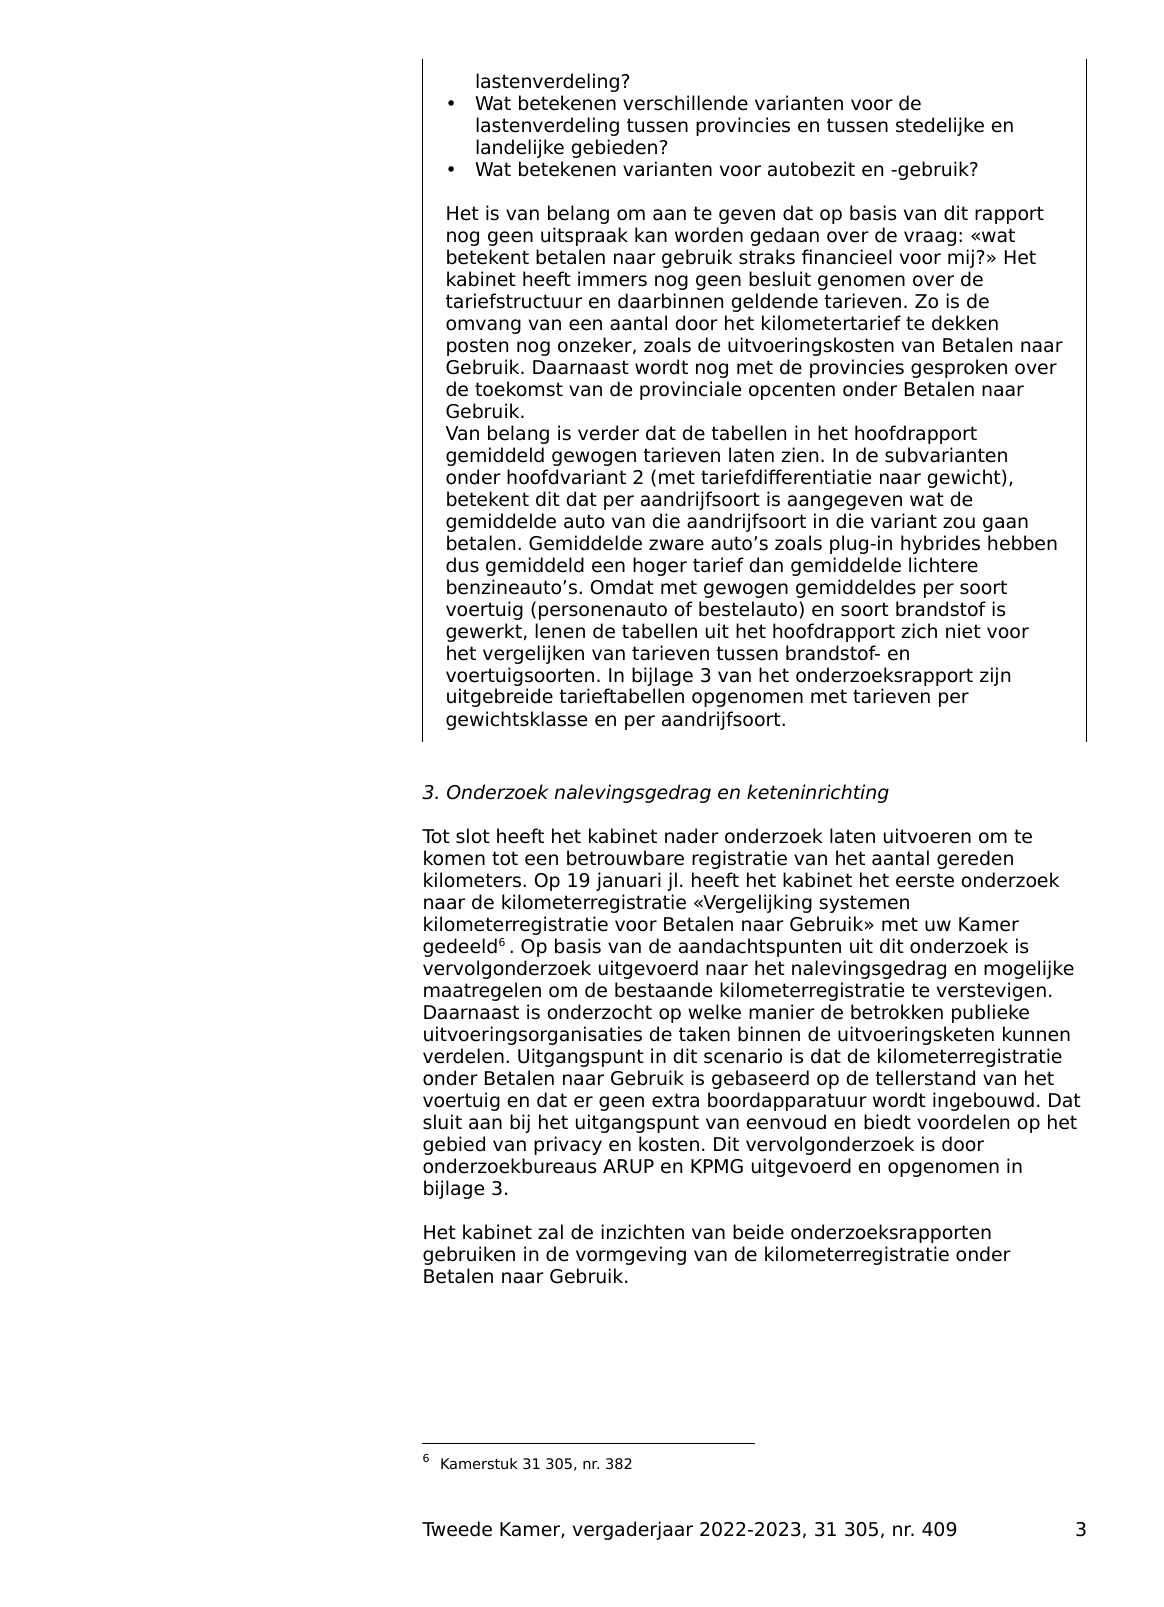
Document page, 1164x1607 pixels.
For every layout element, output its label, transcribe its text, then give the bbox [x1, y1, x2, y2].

table_header lastenverdeling? • Wat betekenen verschillende varianten voor de lastenverdeling tussen provincies en tussen stedelijke en landelijke gebieden? • Wat betekenen varianten voor autobezit en -gebruik? Het is van belang om aan te geven dat op basis van dit rapport nog geen uitspraak kan worden gedaan over de vraag: «wat betekent betalen naar gebruik straks financieel voor mij?» Het kabinet heeft immers nog geen besluit genomen over de tariefstructuur en daarbinnen geldende tarieven. Zo is de omvang van een aantal door het kilometertarief te dekken posten nog onzeker, zoals de uitvoeringskosten van Betalen naar Gebruik. Daarnaast wordt nog met de provincies gesproken over de toekomst van de provinciale opcenten onder Betalen naar Gebruik. Van belang is verder dat de tabellen in het hoofdrapport gemiddeld gewogen tarieven laten zien. In de subvarianten onder hoofdvariant 2 (met tariefdifferentiatie naar gewicht), betekent dit dat per aandrijfsoort is aangegeven wat de gemiddelde auto van die aandrijfsoort in die variant zou gaan betalen. Gemiddelde zware auto’s zoals plug-in hybrides hebben dus gemiddeld een hoger tarief dan gemiddelde lichtere benzineauto’s. Omdat met gewogen gemiddeldes per soort voertuig (personenauto of bestelauto) en soort brandstof is gewerkt, lenen de tabellen uit het hoofdrapport zich niet voor het vergelijken van tarieven tussen brandstof- en voertuigsoorten. In bijlage 3 van het onderzoeksrapport zijn uitgebreide tarieftabellen opgenomen met tarieven per gewichtsklasse en per aandrijfsoort. [423, 59, 1086, 742]
text Het kabinet zal de inzichten van beide onderzoeksrapporten gebruiken in de vormgeving van de kilometerregistratie onder Betalen naar Gebruik. [422, 1222, 1087, 1288]
text Kamerstuk 31 305, nr. 382 [422, 1452, 1087, 1474]
subtitle 3. Onderzoek nalevingsgedrag en keteninrichting [422, 782, 1087, 804]
text Tot slot heeft het kabinet nader onderzoek laten uitvoeren om te komen tot een betrouwbare registratie van het aantal gereden kilometers. Op 19 januari jl. heeft het kabinet het eerste onderzoek naar de kilometerregistratie «Vergelijking systemen kilometerregistratie voor Betalen naar Gebruik» met uw Kamer gedeeld. Op basis van de aandachtspunten uit dit onderzoek is vervolgonderzoek uitgevoerd naar het nalevingsgedrag en mogelijke maatregelen om de bestaande kilometerregistratie te verstevigen. Daarnaast is onderzocht op welke manier de betrokken publieke uitvoeringsorganisaties de taken binnen de uitvoeringsketen kunnen verdelen. Uitgangspunt in dit scenario is dat de kilometerregistratie onder Betalen naar Gebruik is gebaseerd op de tellerstand van het voertuig en dat er geen extra boordapparatuur wordt ingebouwd. Dat sluit aan bij het uitgangspunt van eenvoud en biedt voordelen op het gebied van privacy en kosten. Dit vervolgonderzoek is door onderzoekbureaus ARUP en KPMG uitgevoerd en opgenomen in bijlage 3. [422, 826, 1087, 1200]
